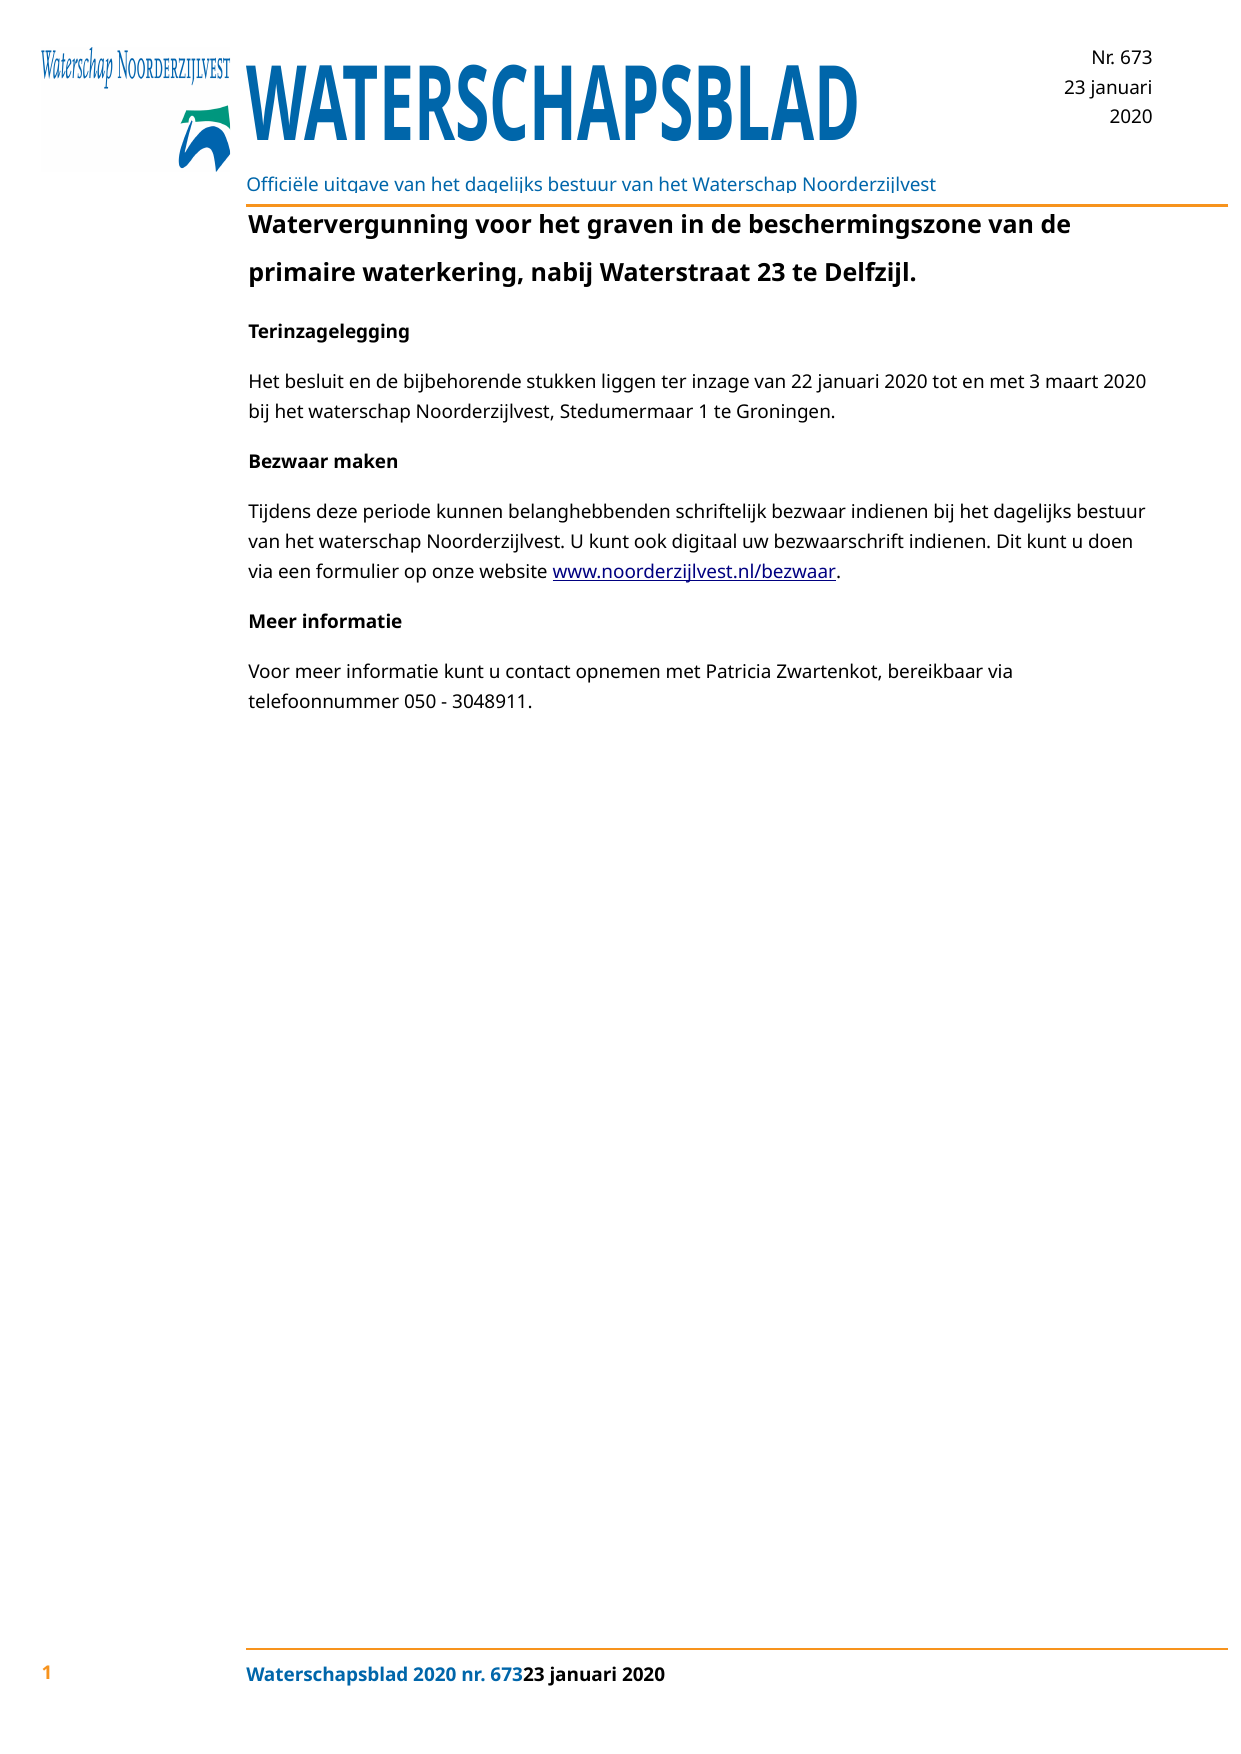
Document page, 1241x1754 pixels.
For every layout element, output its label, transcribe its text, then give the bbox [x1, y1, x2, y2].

text Watervergunning voor het graven in de beschermingszone van de primaire waterkering, nabij Waterstraat 23 te Delfzijl. [248, 207, 1152, 288]
text Het besluit en de bijbehorende stukken liggen ter inzage van 22 januari 2020 tot en met 3 maart 2020 bij het waterschap Noorderzijlvest, Stedumermaar 1 te Groningen. [248, 368, 1152, 424]
text Voor meer informatie kunt u contact opnemen met Patricia Zwartenkot, bereikbaar via telefoonnummer 050 - 3048911. [248, 659, 1152, 714]
picture [41, 47, 231, 172]
text Meer informatie [248, 608, 1152, 634]
text Bezwaar maken [248, 448, 1152, 474]
text Tijdens deze periode kunnen belanghebbenden schriftelijk bezwaar indienen bij het dagelijks bestuur van het waterschap Noorderzijlvest. U kunt ook digitaal uw bezwaarschrift indienen. Dit kunt u doen via een formulier op onze website www.noorderzijlvest.nl/bezwaar. [248, 499, 1152, 584]
text Terinzagelegging [248, 318, 1152, 344]
